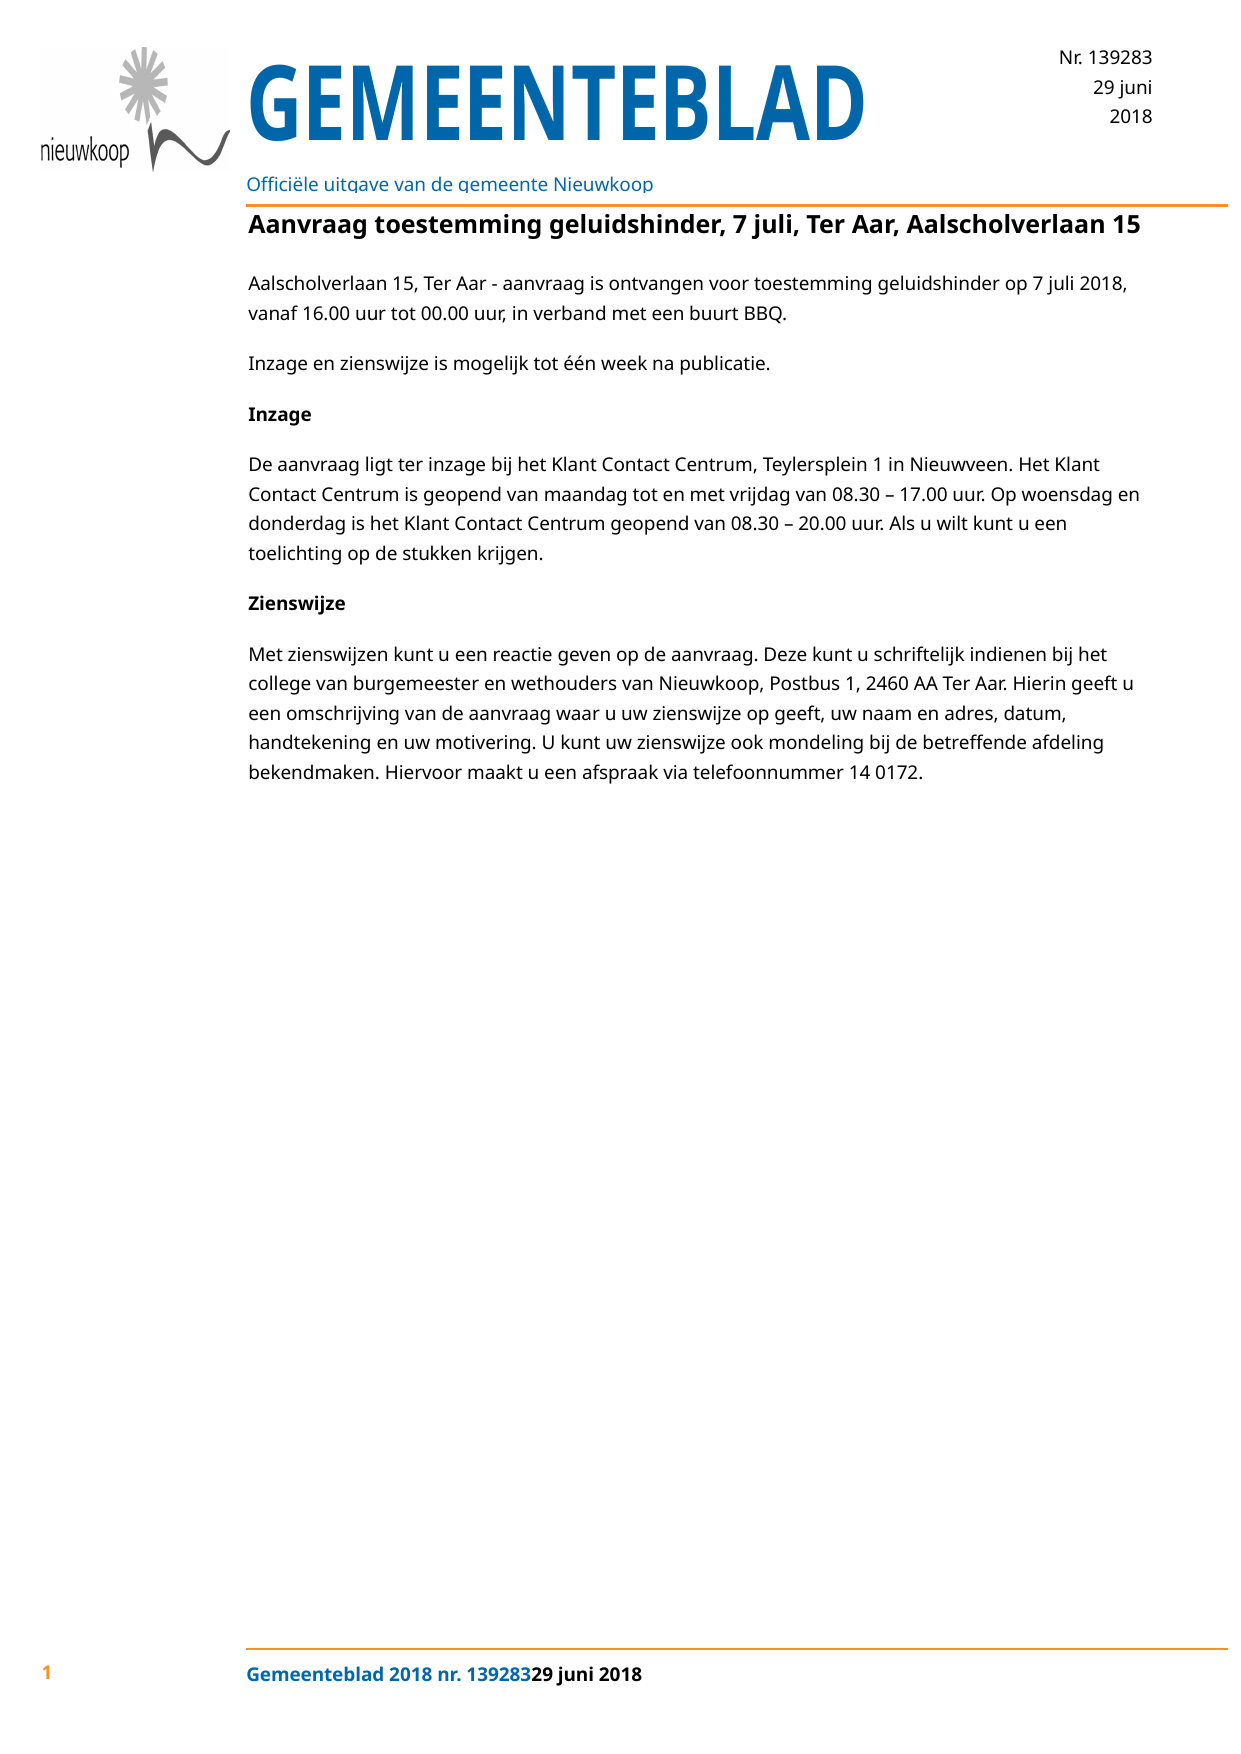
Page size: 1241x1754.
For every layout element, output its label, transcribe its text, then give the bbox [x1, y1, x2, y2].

text Inzage en zienswijze is mogelijk tot één week na publicatie. [248, 350, 1152, 376]
picture [41, 47, 231, 172]
text Inzage [248, 401, 1152, 426]
text Met zienswijzen kunt u een reactie geven op de aanvraag. Deze kunt u schriftelijk indienen bij het college van burgemeester en wethouders van Nieuwkoop, Postbus 1, 2460 AA Ter Aar. Hierin geeft u een omschrijving van de aanvraag waar u uw zienswijze op geeft, uw naam en adres, datum, handtekening en uw motivering. U kunt uw zienswijze ook mondeling bij de betreffende afdeling bekendmaken. Hiervoor maakt u een afspraak via telefoonnummer 14 0172. [248, 641, 1152, 785]
text De aanvraag ligt ter inzage bij het Klant Contact Centrum, Teylersplein 1 in Nieuwveen. Het Klant Contact Centrum is geopend van maandag tot en met vrijdag van 08.30 – 17.00 uur. Op woensdag en donderdag is het Klant Contact Centrum geopend van 08.30 – 20.00 uur. Als u wilt kunt u een toelichting op de stukken krijgen. [248, 451, 1152, 566]
text Aalscholverlaan 15, Ter Aar - aanvraag is ontvangen voor toestemming geluidshinder op 7 juli 2018, vanaf 16.00 uur tot 00.00 uur, in verband met een buurt BBQ. [248, 270, 1152, 326]
text Aanvraag toestemming geluidshinder, 7 juli, Ter Aar, Aalscholverlaan 15 [248, 207, 1152, 241]
text Zienswijze [248, 590, 1152, 616]
